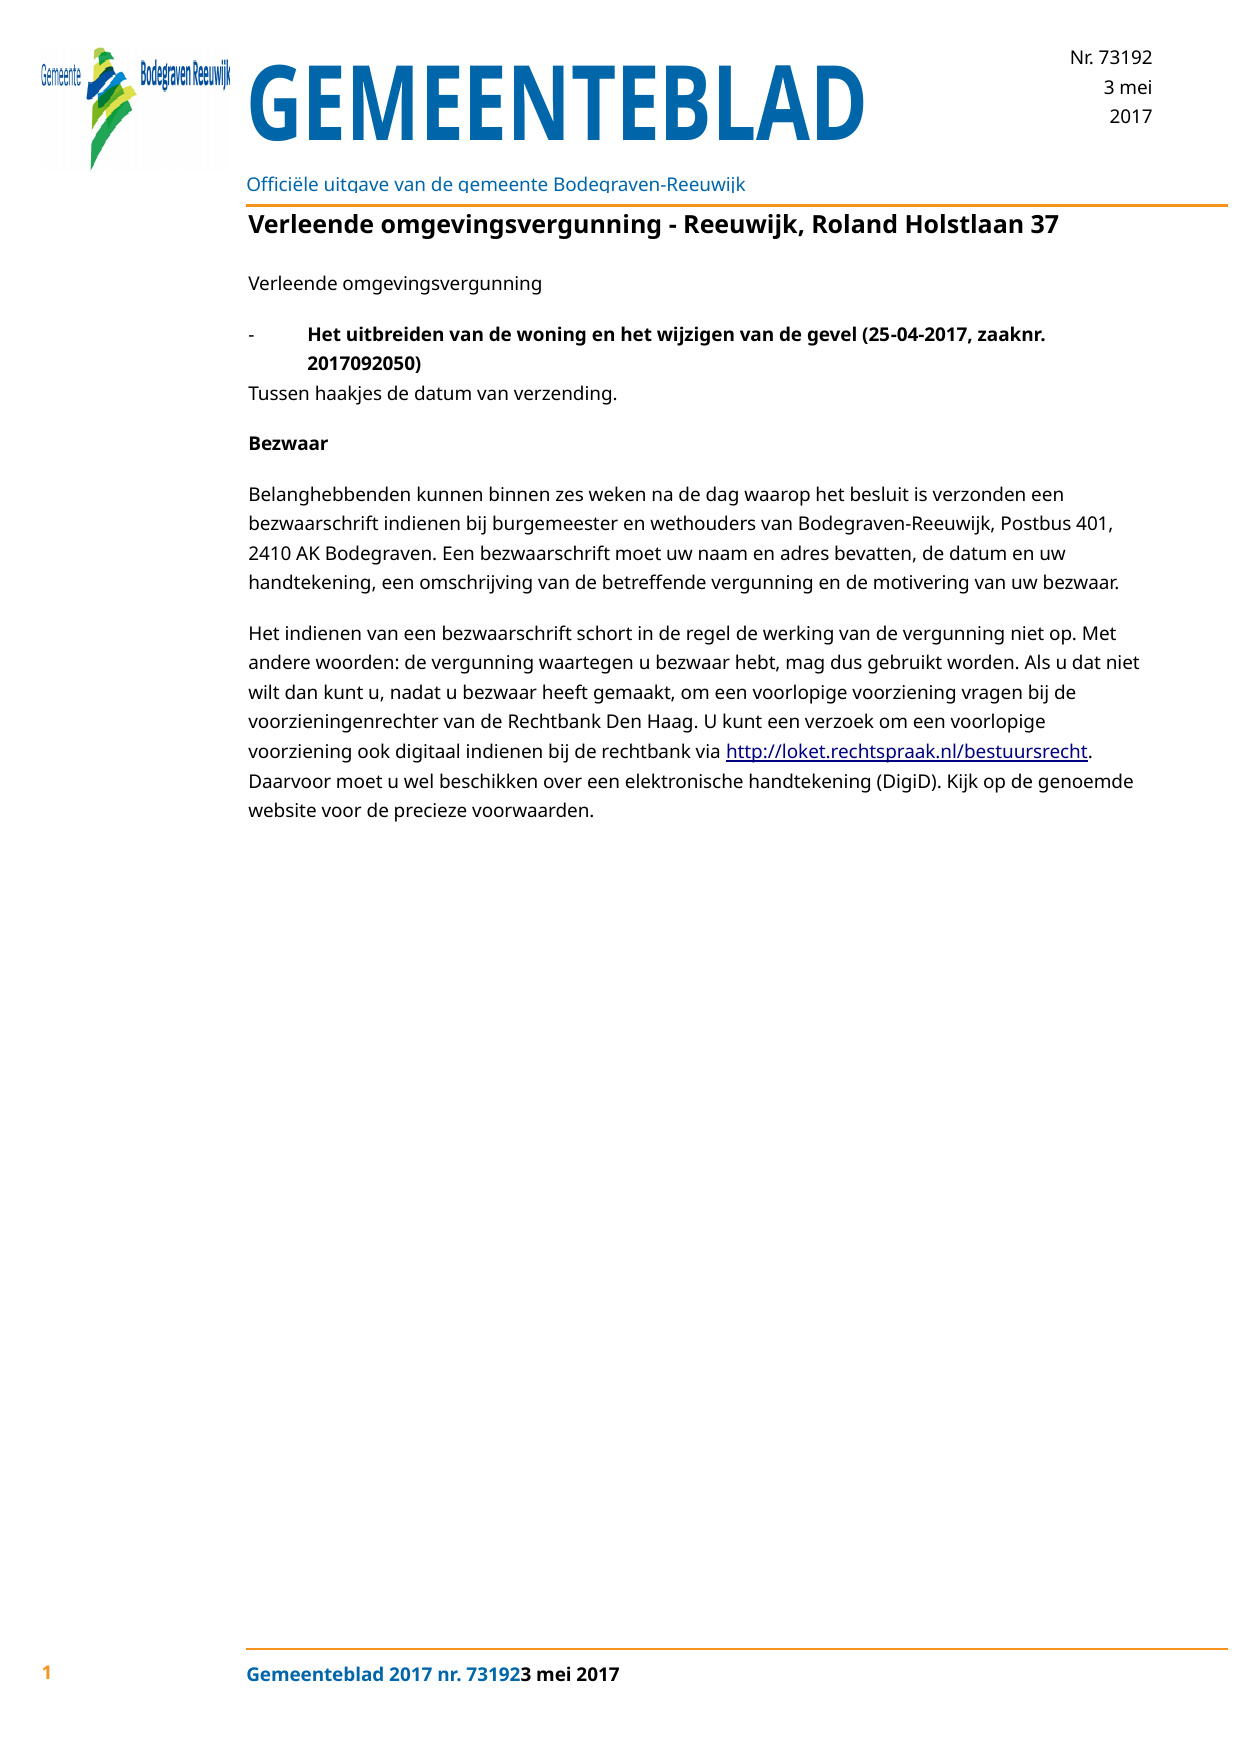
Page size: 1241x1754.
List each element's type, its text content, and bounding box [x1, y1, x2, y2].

list Het uitbreiden van de woning en het wijzigen van de gevel (25‑04‑2017, zaaknr. 2017092050) [248, 321, 1152, 376]
text Bezwaar [248, 430, 1152, 456]
text Tussen haakjes de datum van verzending. [248, 380, 1152, 406]
text Verleende omgevingsvergunning [248, 270, 1152, 296]
text Belanghebbenden kunnen binnen zes weken na de dag waarop het besluit is verzonden een bezwaarschrift indienen bij burgemeester en wethouders van Bodegraven-Reeuwijk, Postbus 401, 2410 AK Bodegraven. Een bezwaarschrift moet uw naam en adres bevatten, de datum en uw handtekening, een omschrijving van de betreffende vergunning en de motivering van uw bezwaar. [248, 481, 1152, 595]
picture [41, 47, 231, 172]
text Het indienen van een bezwaarschrift schort in de regel de werking van de vergunning niet op. Met andere woorden: de vergunning waartegen u bezwaar hebt, mag dus gebruikt worden. Als u dat niet wilt dan kunt u, nadat u bezwaar heeft gemaakt, om een voorlopige voorziening vragen bij de voorzieningenrechter van de Rechtbank Den Haag. U kunt een verzoek om een voorlopige voorziening ook digitaal indienen bij de rechtbank via http://loket.rechtspraak.nl/bestuursrecht. Daarvoor moet u wel beschikken over een elektronische handtekening (DigiD). Kijk op de genoemde website voor de precieze voorwaarden. [248, 620, 1152, 823]
text Verleende omgevingsvergunning - Reeuwijk, Roland Holstlaan 37 [248, 207, 1152, 241]
